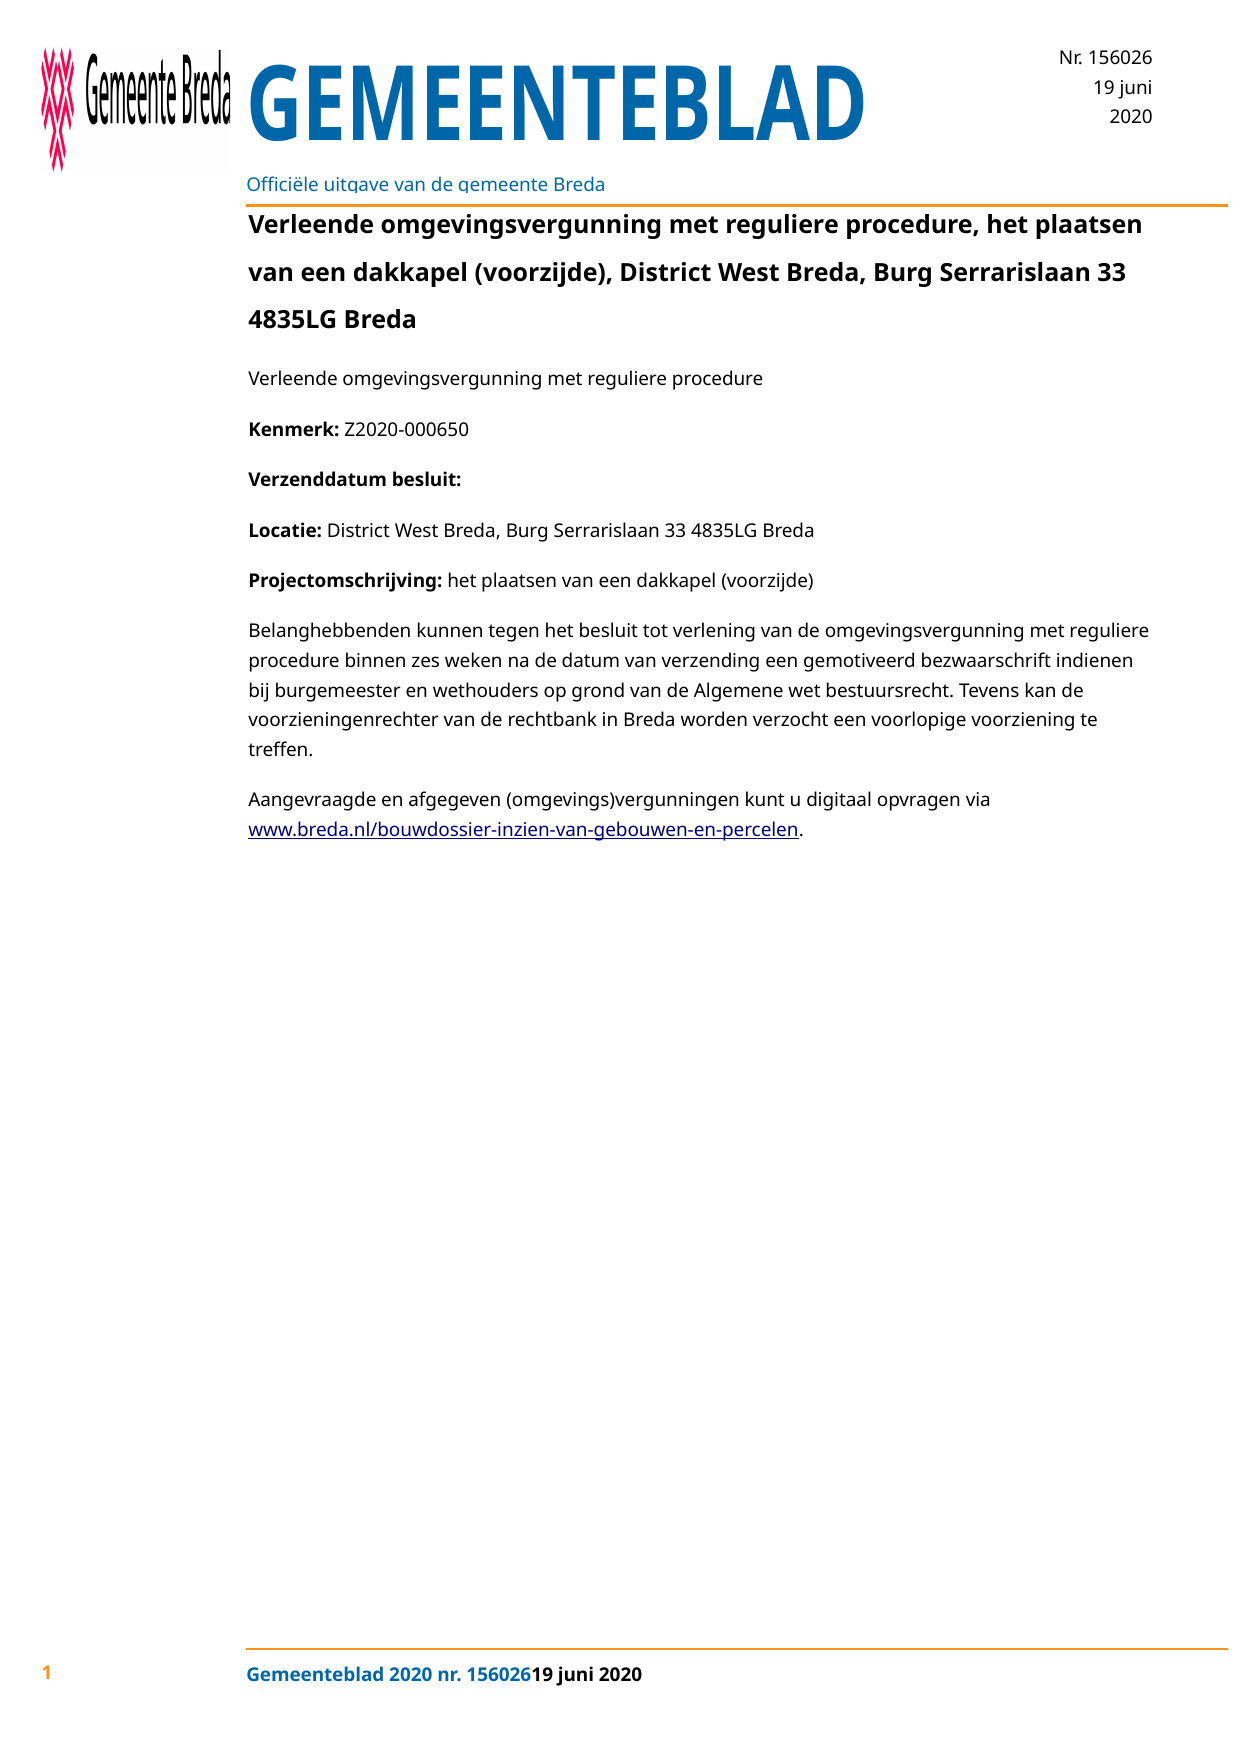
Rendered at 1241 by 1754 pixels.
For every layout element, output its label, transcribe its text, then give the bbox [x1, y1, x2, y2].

text Verleende omgevingsvergunning met reguliere procedure [248, 366, 1152, 391]
text Belanghebbenden kunnen tegen het besluit tot verlening van de omgevingsvergunning met reguliere procedure binnen zes weken na de datum van verzending een gemotiveerd bezwaarschrift indienen bij burgemeester en wethouders op grond van de Algemene wet bestuursrecht. Tevens kan de voorzieningenrechter van de rechtbank in Breda worden verzocht een voorlopige voorziening te treffen. [248, 618, 1152, 762]
text Projectomschrijving: het plaatsen van een dakkapel (voorzijde) [248, 567, 1152, 593]
text Verzenddatum besluit: [248, 466, 1152, 492]
text Kenmerk: Z2020-000650 [248, 416, 1152, 442]
text Locatie: District West Breda, Burg Serrarislaan 33 4835LG Breda [248, 517, 1152, 542]
text Verleende omgevingsvergunning met reguliere procedure, het plaatsen van een dakkapel (voorzijde), District West Breda, Burg Serrarislaan 33 4835LG Breda [248, 207, 1152, 336]
picture [41, 47, 231, 172]
text Aangevraagde en afgegeven (omgevings)vergunningen kunt u digitaal opvragen via www.breda.nl/bouwdossier-inzien-van-gebouwen-en-percelen. [248, 786, 1152, 842]
